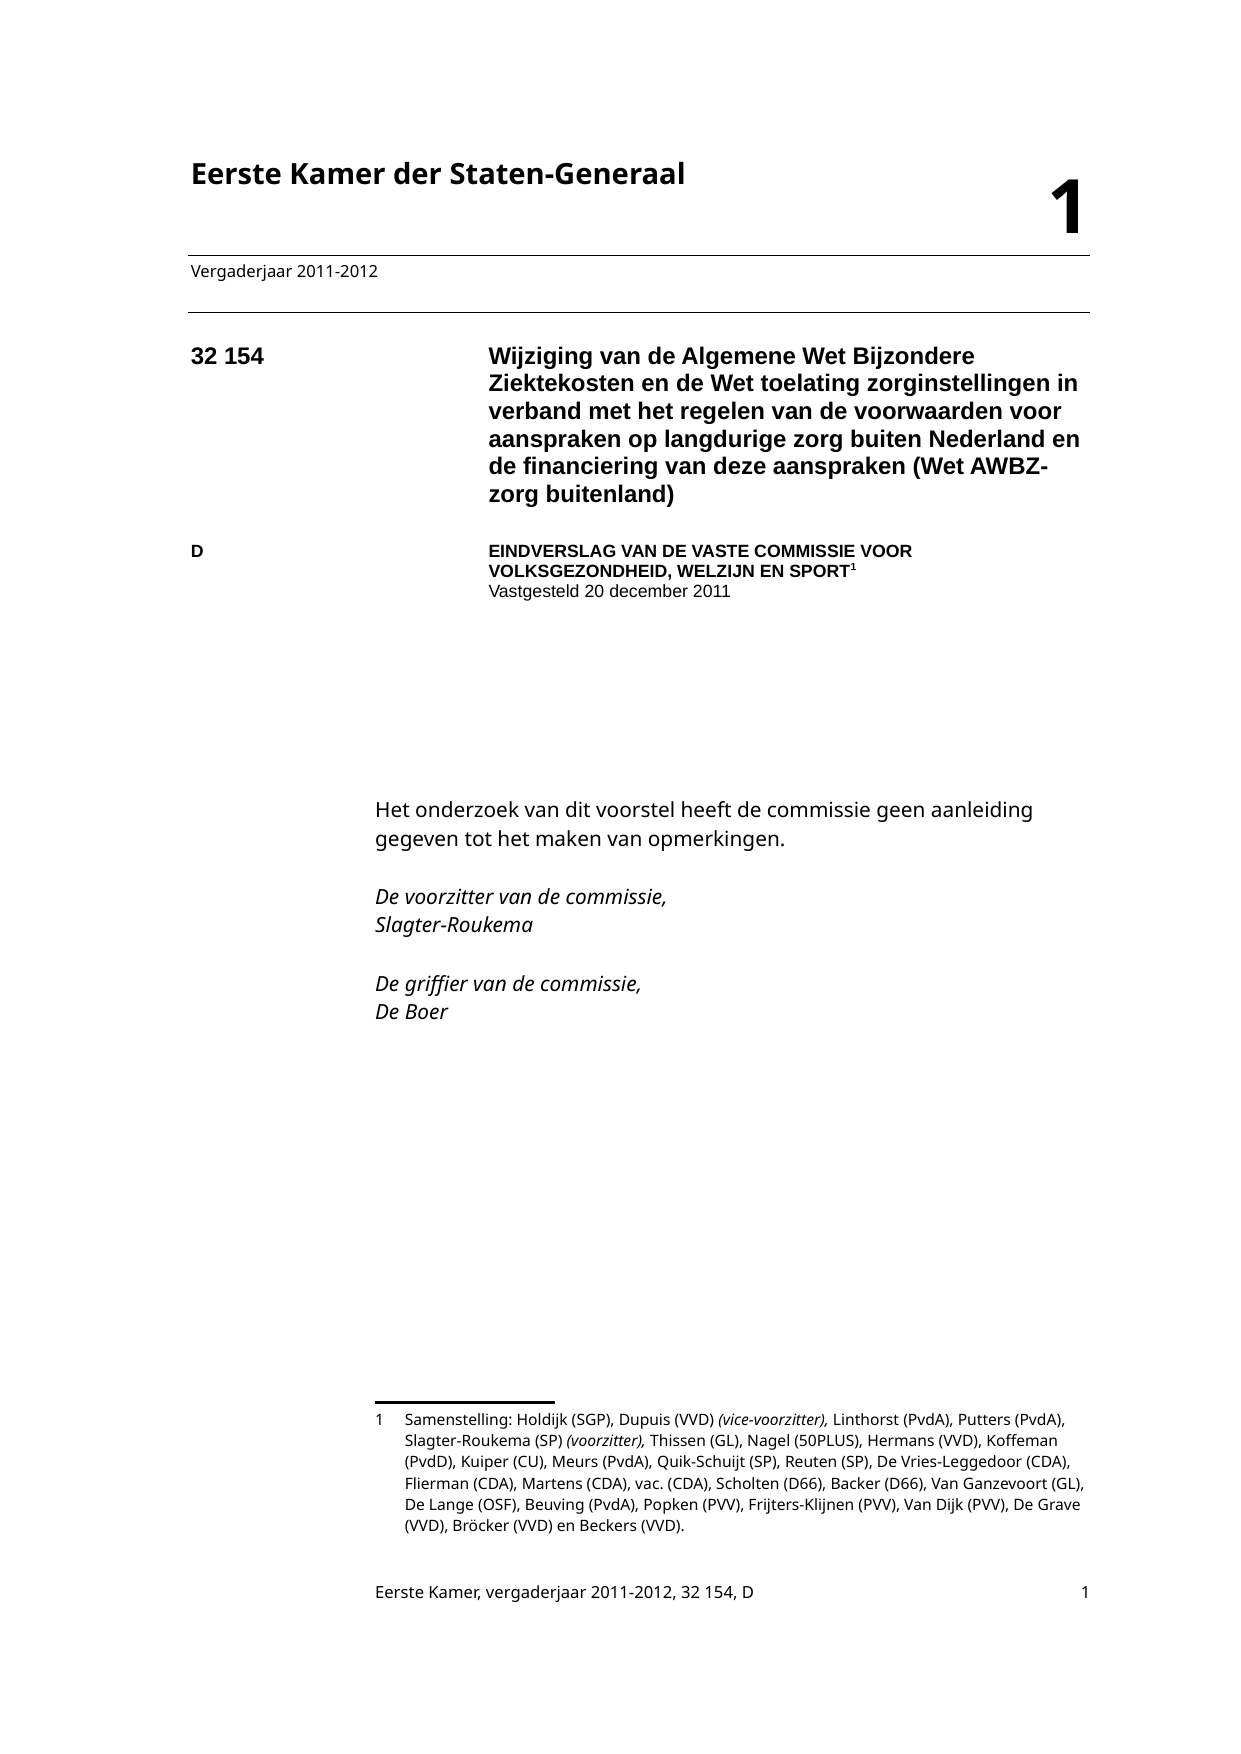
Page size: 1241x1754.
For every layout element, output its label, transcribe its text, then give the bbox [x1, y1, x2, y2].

table_cell [485, 313, 1090, 339]
text De voorzitter van de commissie, [375, 882, 1090, 911]
table_cell [485, 256, 1090, 312]
text Het onderzoek van dit voorstel heeft de commissie geen aanleiding gegeven tot het maken van opmerkingen. [375, 795, 1090, 852]
table_cell [188, 313, 485, 339]
table_cell EINDVERSLAG VAN DE VASTE COMMISSIE VOOR VOLKSGEZONDHEID, WELZIJN EN SPORT Vastgesteld 20 december 2011 [485, 538, 1090, 677]
text De Boer [375, 997, 1090, 1026]
table_cell 32 154 [188, 339, 485, 537]
table_header 1 [910, 150, 1090, 255]
table_cell D [188, 538, 485, 677]
table_header Eerste Kamer der Staten-Generaal [188, 150, 909, 255]
text De griffier van de commissie, [375, 969, 1090, 997]
table_cell Vergaderjaar 2011-2012 [188, 256, 485, 312]
text Slagter-Roukema [375, 911, 1090, 939]
table_cell Wijziging van de Algemene Wet Bijzondere Ziektekosten en de Wet toelating zorginstellingen in verband met het regelen van de voorwaarden voor aanspraken op langdurige zorg buiten Nederland en de financiering van deze aanspraken (Wet AWBZ-zorg buitenland) [485, 339, 1090, 537]
